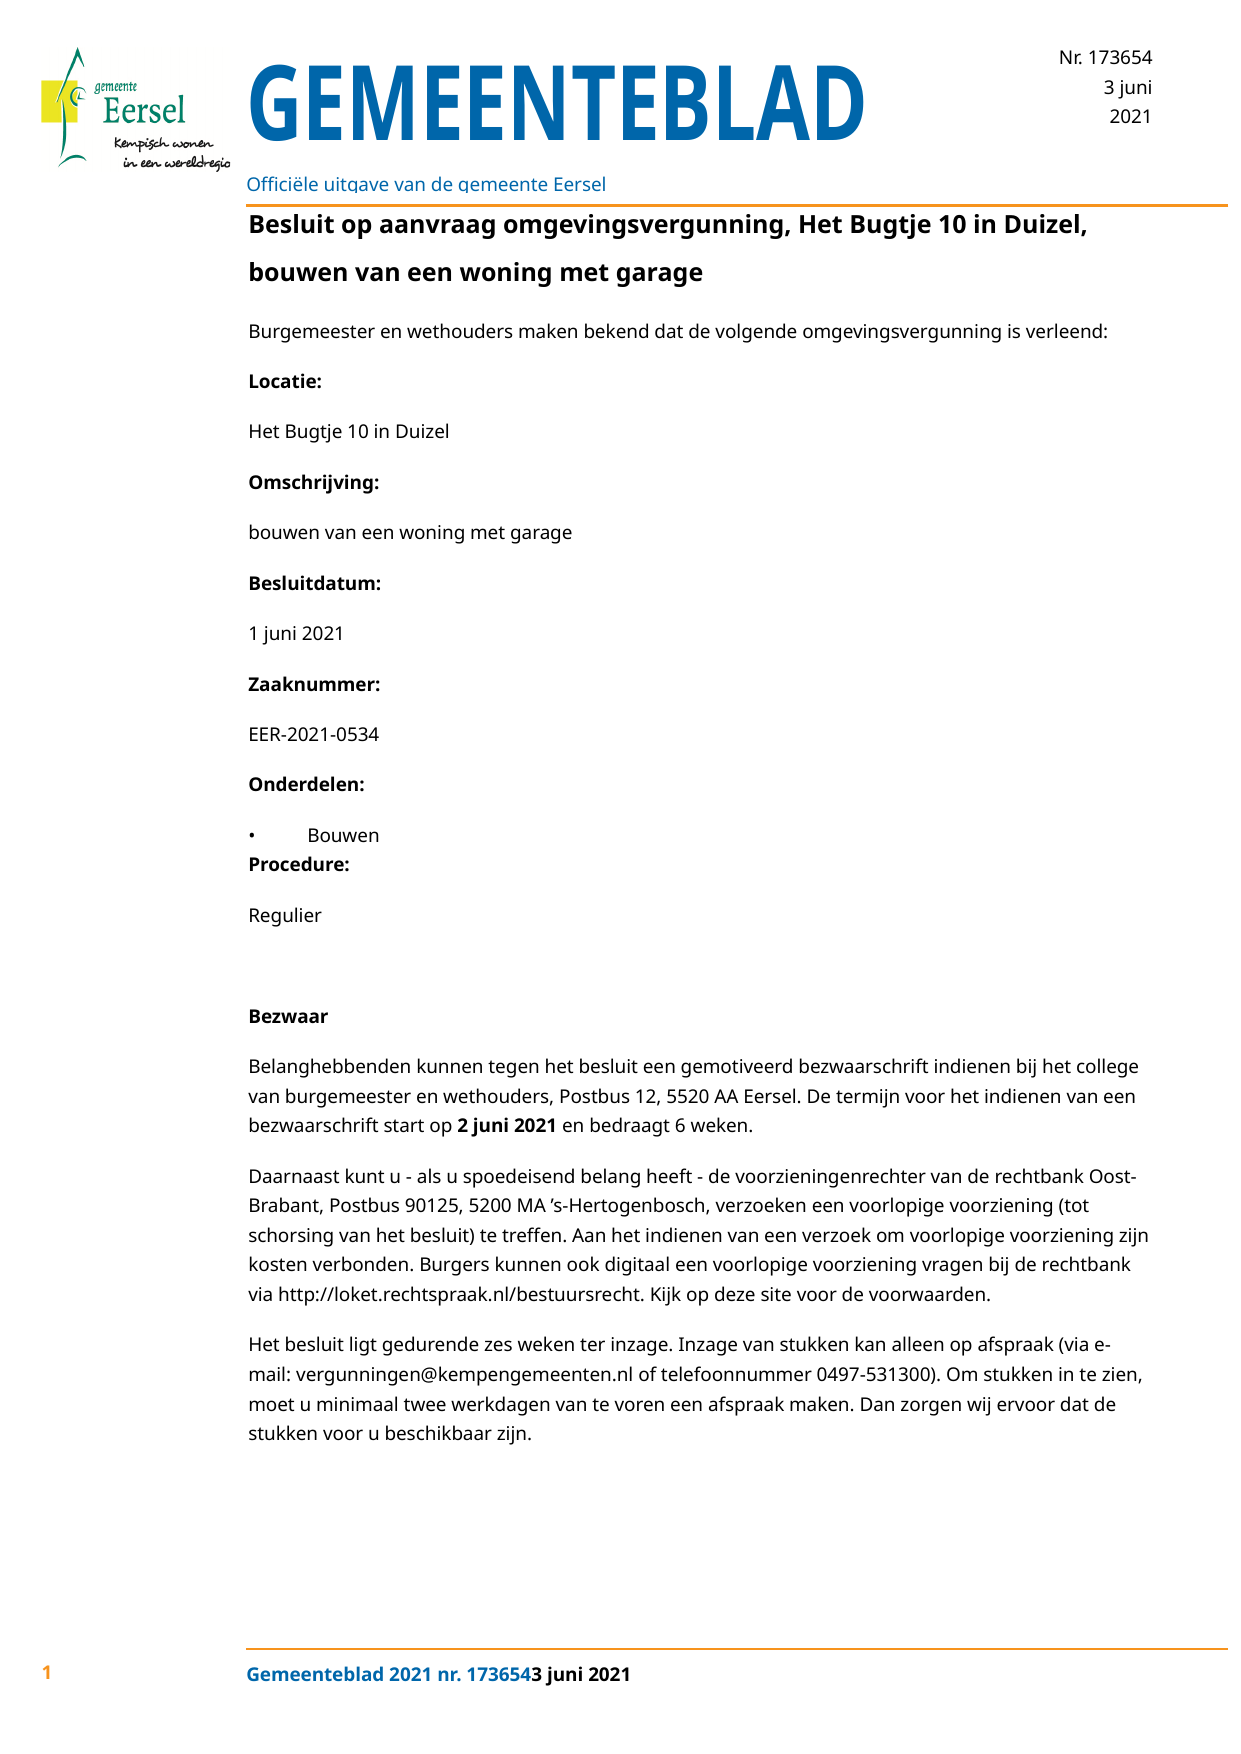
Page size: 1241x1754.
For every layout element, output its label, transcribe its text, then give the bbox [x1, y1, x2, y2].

picture [41, 47, 231, 172]
text Regulier [248, 902, 1152, 928]
text Besluit op aanvraag omgevingsvergunning, Het Bugtje 10 in Duizel, bouwen van een woning met garage [248, 207, 1152, 288]
text Het besluit ligt gedurende zes weken ter inzage. Inzage van stukken kan alleen op afspraak (via e-mail: vergunningen@kempengemeenten.nl of telefoonnummer 0497-531300). Om stukken in te zien, moet u minimaal twee werkdagen van te voren een afspraak maken. Dan zorgen wij ervoor dat de stukken voor u beschikbaar zijn. [248, 1332, 1152, 1446]
text Zaaknummer: [248, 671, 1152, 697]
text Bezwaar [248, 1003, 1152, 1029]
text EER-2021-0534 [248, 721, 1152, 747]
text Besluitdatum: [248, 570, 1152, 596]
text Belanghebbenden kunnen tegen het besluit een gemotiveerd bezwaarschrift indienen bij het college van burgemeester en wethouders, Postbus 12, 5520 AA Eersel. De termijn voor het indienen van een bezwaarschrift start op 2 juni 2021 en bedraagt 6 weken. [248, 1053, 1152, 1138]
text Omschrijving: [248, 469, 1152, 495]
text Het Bugtje 10 in Duizel [248, 419, 1152, 444]
text Procedure: [248, 852, 1152, 877]
text bouwen van een woning met garage [248, 519, 1152, 545]
text Daarnaast kunt u - als u spoedeisend belang heeft - de voorzieningenrechter van de rechtbank Oost-Brabant, Postbus 90125, 5200 MA ’s-Hertogenbosch, verzoeken een voorlopige voorziening (tot schorsing van het besluit) te treffen. Aan het indienen van een verzoek om voorlopige voorziening zijn kosten verbonden. Burgers kunnen ook digitaal een voorlopige voorziening vragen bij de rechtbank via http://loket.rechtspraak.nl/bestuursrecht. Kijk op deze site voor de voorwaarden. [248, 1163, 1152, 1307]
text Burgemeester en wethouders maken bekend dat de volgende omgevingsvergunning is verleend: [248, 318, 1152, 344]
list Bouwen [248, 822, 1152, 848]
text Onderdelen: [248, 772, 1152, 797]
text Locatie: [248, 368, 1152, 394]
text 1 juni 2021 [248, 620, 1152, 646]
